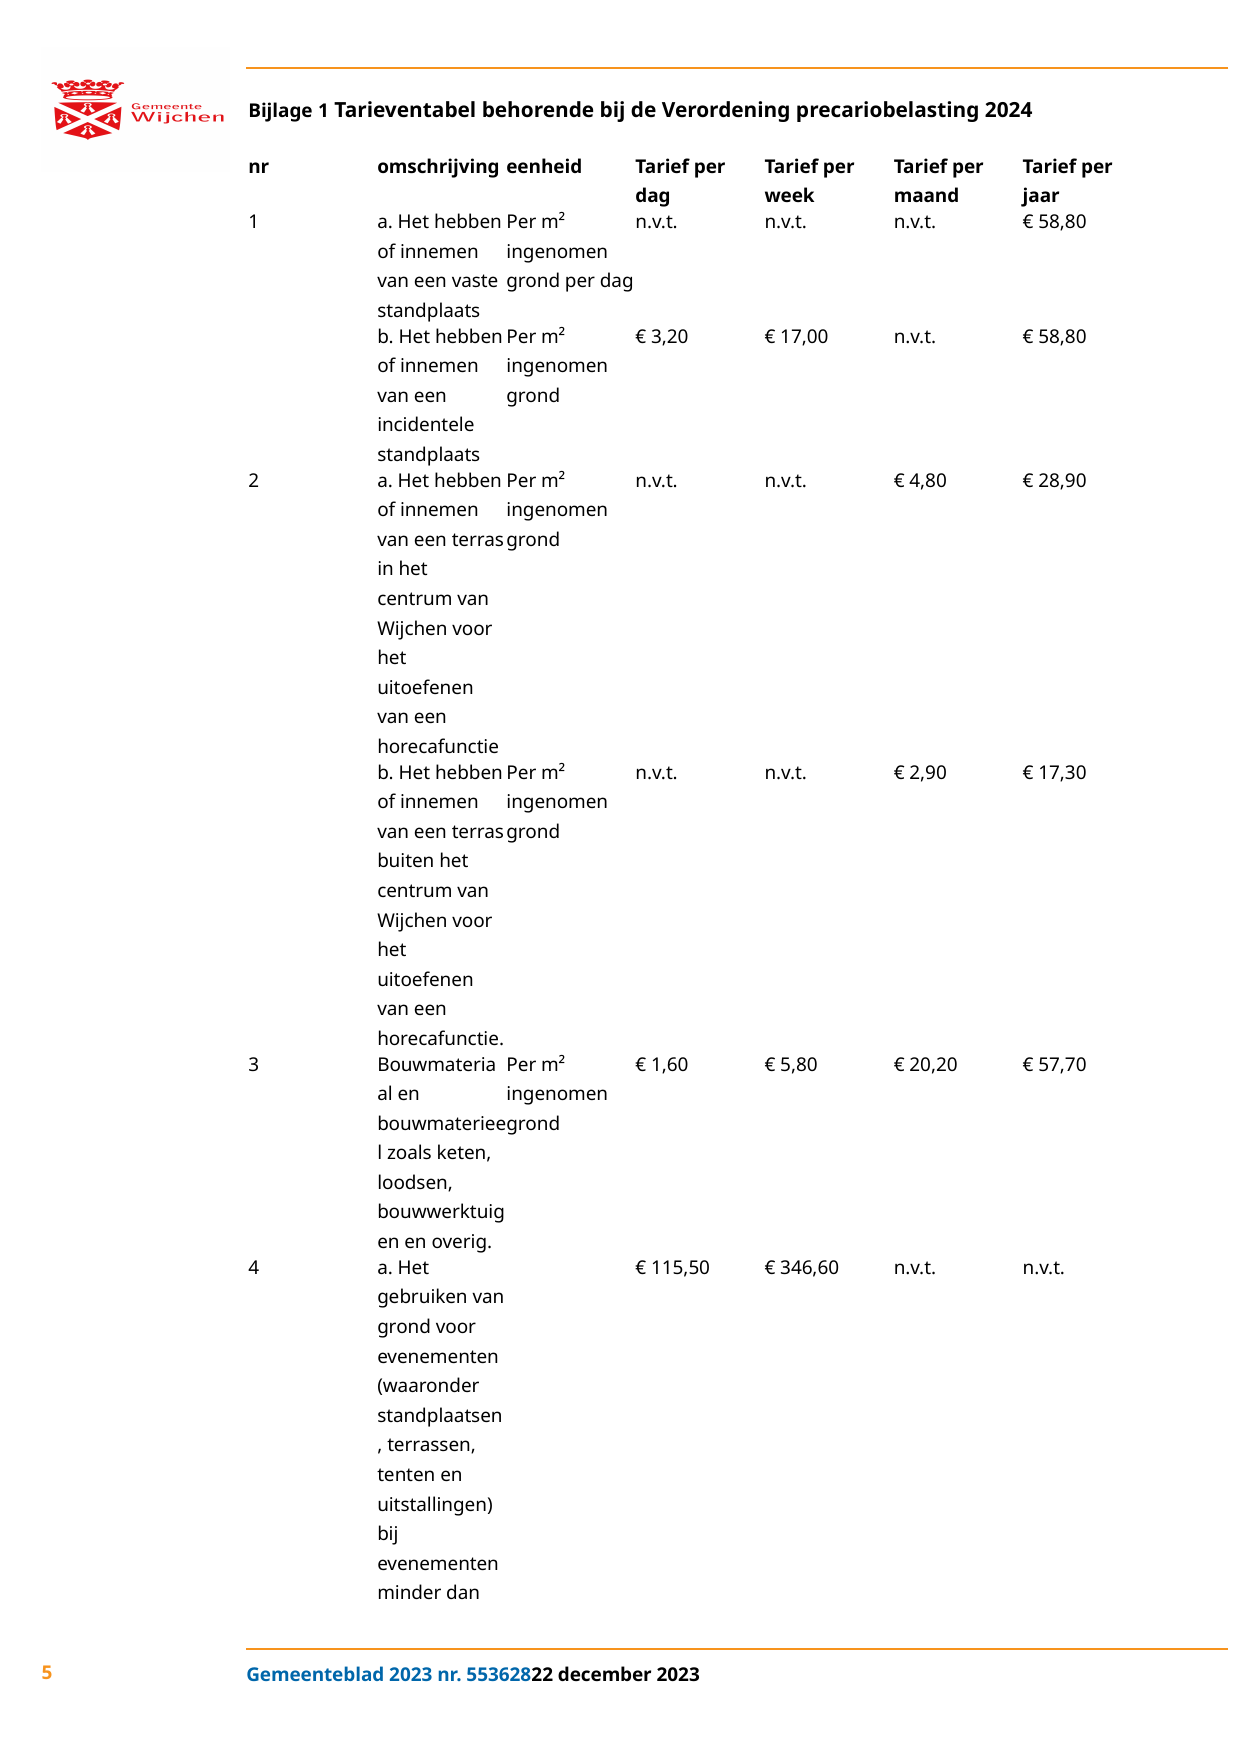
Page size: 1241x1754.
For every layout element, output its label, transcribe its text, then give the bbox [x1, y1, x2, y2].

table_header Tarief per jaar [1023, 153, 1152, 208]
table_cell n.v.t. [764, 467, 893, 759]
table_cell Per m² ingenomen grond [506, 759, 635, 1051]
table_cell b. Het hebben of innemen van een terras buiten het centrum van Wijchen voor het uitoefenen van een horecafunctie. [377, 759, 506, 1051]
table_cell 2 [248, 467, 377, 1051]
table_cell 4 [248, 1254, 377, 1605]
table_cell Per m² ingenomen grond [506, 467, 635, 759]
table_cell € 58,80 [1023, 323, 1152, 467]
table_cell € 4,80 [894, 467, 1022, 759]
table_cell n.v.t. [894, 1254, 1022, 1605]
table_cell € 2,90 [894, 759, 1022, 1051]
table_cell € 17,30 [1023, 759, 1152, 1051]
table_cell € 1,60 [635, 1051, 764, 1254]
table_cell € 115,50 [635, 1254, 764, 1605]
table_cell 3 [248, 1051, 377, 1254]
table_cell € 5,80 [764, 1051, 893, 1254]
table_cell Bouwmateriaal en bouwmaterieel zoals keten, loodsen, bouwwerktuigen en overig. [377, 1051, 506, 1254]
table_header Tarief per week [764, 153, 893, 208]
table_cell n.v.t. [635, 759, 764, 1051]
table_cell € 17,00 [764, 323, 893, 467]
table_header omschrijving [377, 153, 506, 208]
picture [41, 47, 231, 172]
table_header Tarief per maand [894, 153, 1022, 208]
table_cell b. Het hebben of innemen van een incidentele standplaats [377, 323, 506, 467]
table_cell € 28,90 [1023, 467, 1152, 759]
table_cell n.v.t. [635, 208, 764, 323]
table_cell Per m² ingenomen grond per dag [506, 208, 635, 323]
table_header Tarief per dag [635, 153, 764, 208]
table_cell € 57,70 [1023, 1051, 1152, 1254]
table_cell a. Het hebben of innemen van een vaste standplaats [377, 208, 506, 323]
table_cell n.v.t. [894, 323, 1022, 467]
table_cell a. Het hebben of innemen van een terras in het centrum van Wijchen voor het uitoefenen van een horecafunctie [377, 467, 506, 759]
table_cell 1 [248, 208, 377, 467]
table_header nr [248, 153, 377, 208]
table_cell n.v.t. [894, 208, 1022, 323]
table_cell € 346,60 [764, 1254, 893, 1605]
table_cell € 20,20 [894, 1051, 1022, 1254]
table_cell n.v.t. [1023, 1254, 1152, 1605]
table_header eenheid [506, 153, 635, 208]
table_cell Per m² ingenomen grond [506, 323, 635, 467]
table_cell n.v.t. [635, 467, 764, 759]
text Bijlage 1 Tarieventabel behorende bij de Verordening precariobelasting 2024 [248, 95, 1152, 123]
table_cell a. Het gebruiken van grond voor evenementen (waaronder standplaatsen, terrassen, tenten en uitstallingen) bij evenementen minder dan [377, 1254, 506, 1605]
table_cell n.v.t. [764, 759, 893, 1051]
table_cell n.v.t. [764, 208, 893, 323]
table_cell [506, 1254, 635, 1605]
table_cell € 58,80 [1023, 208, 1152, 323]
table_cell € 3,20 [635, 323, 764, 467]
table_cell Per m² ingenomen grond [506, 1051, 635, 1254]
